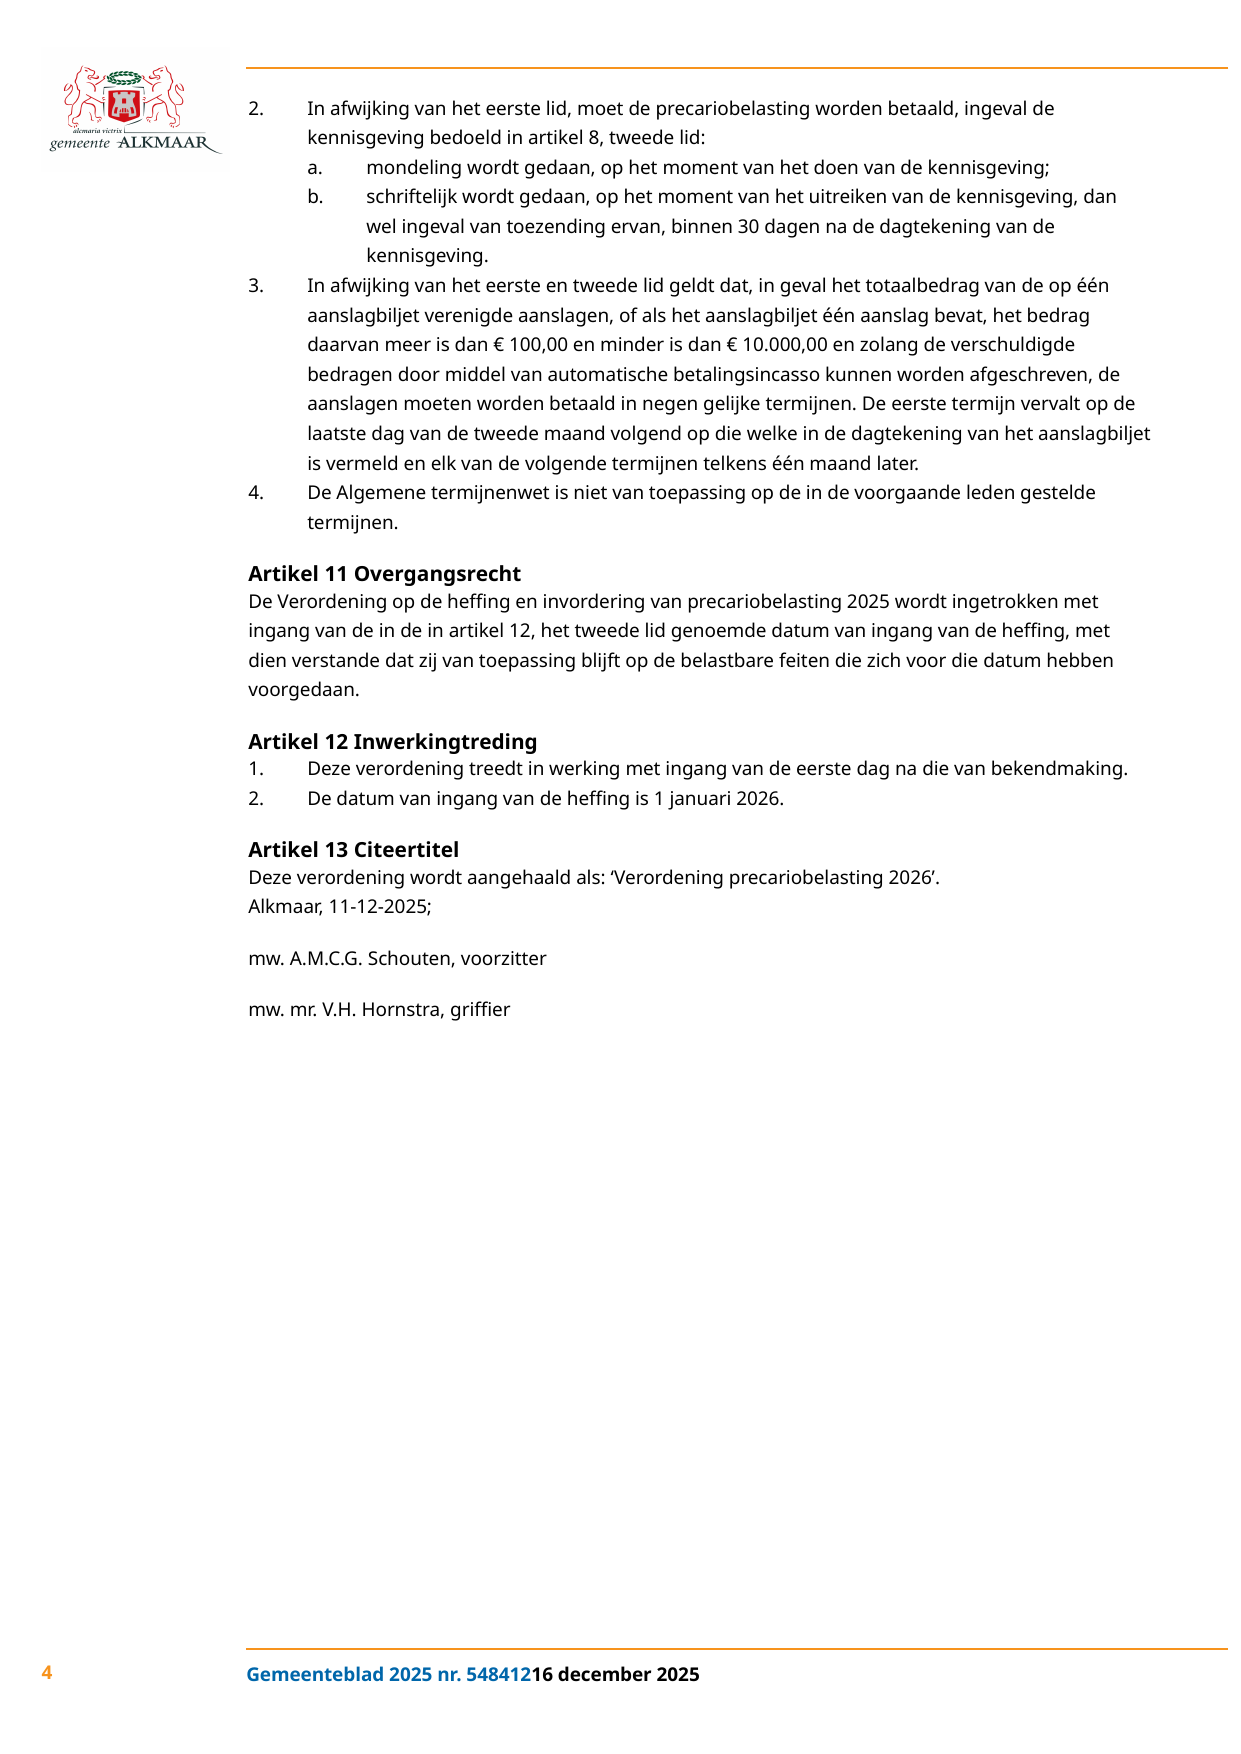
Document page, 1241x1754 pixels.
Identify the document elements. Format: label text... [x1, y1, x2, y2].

text Artikel 13 Citeertitel [248, 835, 1152, 864]
list In afwijking van het eerste en tweede lid geldt dat, in geval het totaalbedrag van de op één aanslagbiljet verenigde aanslagen, of als het aanslagbiljet één aanslag bevat, het bedrag daarvan meer is dan € 100,00 en minder is dan € 10.000,00 en zolang de verschuldigde bedragen door middel van automatische betalingsincasso kunnen worden afgeschreven, de aanslagen moeten worden betaald in negen gelijke termijnen. De eerste termijn vervalt op de laatste dag van de tweede maand volgend op die welke in de dagtekening van het aanslagbiljet is vermeld en elk van de volgende termijnen telkens één maand later. [248, 272, 1152, 476]
list In afwijking van het eerste lid, moet de precariobelasting worden betaald, ingeval de kennisgeving bedoeld in artikel 8, tweede lid: [248, 95, 1152, 150]
text Alkmaar, 11-12-2025; [248, 893, 1152, 919]
text Deze verordening wordt aangehaald als: ‘Verordening precariobelasting 2026’. [248, 864, 1152, 889]
list mondeling wordt gedaan, op het moment van het doen van de kennisgeving; [307, 154, 1152, 180]
picture [41, 47, 231, 172]
text Artikel 11 Overgangsrecht [248, 559, 1152, 588]
list schriftelijk wordt gedaan, op het moment van het uitreiken van de kennisgeving, dan wel ingeval van toezending ervan, binnen 30 dagen na de dagtekening van de kennisgeving. [307, 183, 1152, 268]
text mw. A.M.C.G. Schouten, voorzitter [248, 945, 1152, 971]
text mw. mr. V.H. Hornstra, griffier [248, 996, 1152, 1022]
list De Algemene termijnenwet is niet van toepassing op de in de voorgaande leden gestelde termijnen. [248, 479, 1152, 535]
list De datum van ingang van de heffing is 1 januari 2026. [248, 785, 1152, 811]
text Artikel 12 Inwerkingtreding [248, 727, 1152, 755]
list Deze verordening treedt in werking met ingang van de eerste dag na die van bekendmaking. [248, 755, 1152, 781]
text De Verordening op de heffing en invordering van precariobelasting 2025 wordt ingetrokken met ingang van de in de in artikel 12, het tweede lid genoemde datum van ingang van de heffing, met dien verstande dat zij van toepassing blijft op de belastbare feiten die zich voor die datum hebben voorgedaan. [248, 588, 1152, 702]
